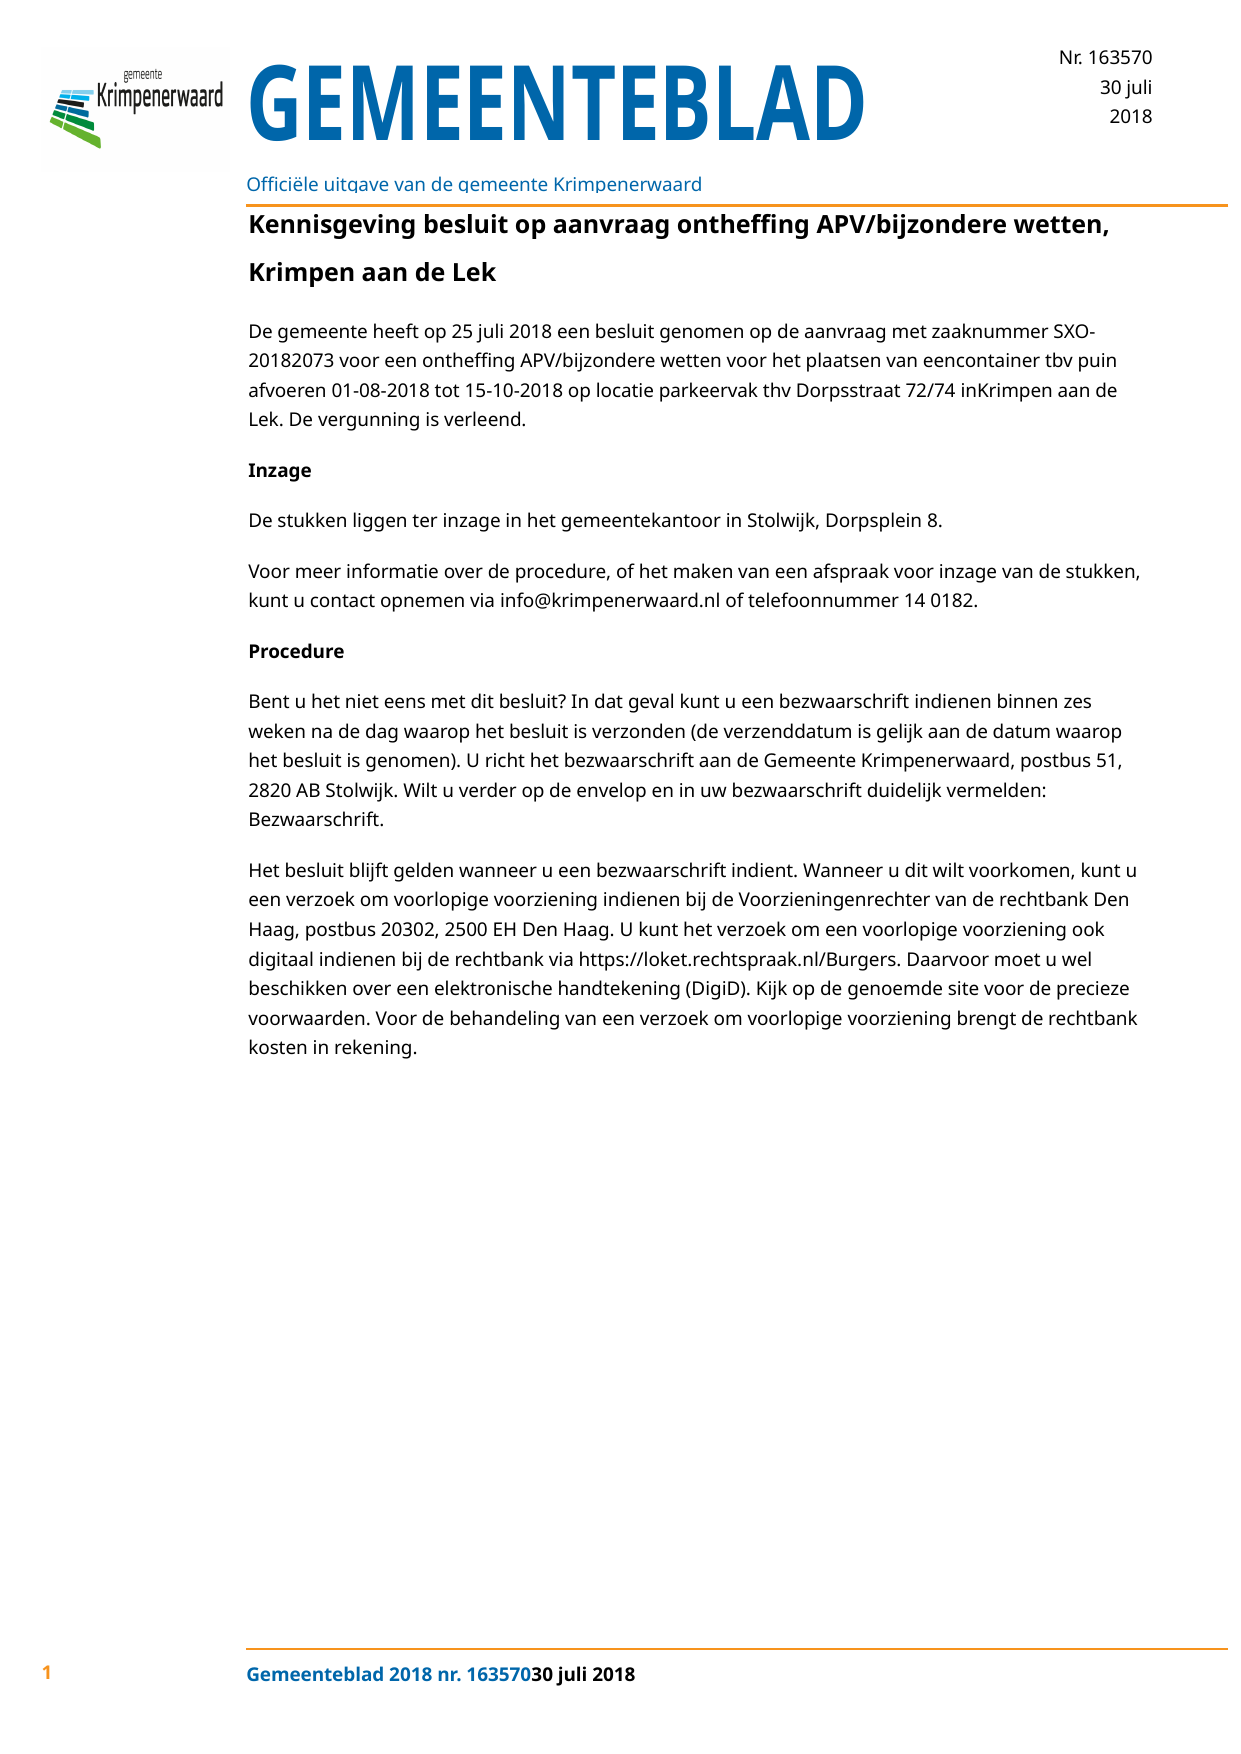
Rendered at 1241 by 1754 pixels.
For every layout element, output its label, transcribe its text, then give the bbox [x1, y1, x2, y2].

text Procedure [248, 638, 1152, 664]
text Inzage [248, 457, 1152, 483]
text Bent u het niet eens met dit besluit? In dat geval kunt u een bezwaarschrift indienen binnen zes weken na de dag waarop het besluit is verzonden (de verzenddatum is gelijk aan de datum waarop het besluit is genomen). U richt het bezwaarschrift aan de Gemeente Krimpenerwaard, postbus 51, 2820 AB Stolwijk. Wilt u verder op de envelop en in uw bezwaarschrift duidelijk vermelden: Bezwaarschrift. [248, 688, 1152, 832]
text Kennisgeving besluit op aanvraag ontheffing APV/bijzondere wetten, Krimpen aan de Lek [248, 207, 1152, 288]
text Voor meer informatie over de procedure, of het maken van een afspraak voor inzage van de stukken, kunt u contact opnemen via info@krimpenerwaard.nl of telefoonnummer 14 0182. [248, 558, 1152, 613]
picture [41, 47, 231, 172]
text De stukken liggen ter inzage in het gemeentekantoor in Stolwijk, Dorpsplein 8. [248, 507, 1152, 533]
text De gemeente heeft op 25 juli 2018 een besluit genomen op de aanvraag met zaaknummer SXO-20182073 voor een ontheffing APV/bijzondere wetten voor het plaatsen van eencontainer tbv puin afvoeren 01-08-2018 tot 15-10-2018 op locatie parkeervak thv Dorpsstraat 72/74 inKrimpen aan de Lek. De vergunning is verleend. [248, 318, 1152, 432]
text Het besluit blijft gelden wanneer u een bezwaarschrift indient. Wanneer u dit wilt voorkomen, kunt u een verzoek om voorlopige voorziening indienen bij de Voorzieningenrechter van de rechtbank Den Haag, postbus 20302, 2500 EH Den Haag. U kunt het verzoek om een voorlopige voorziening ook digitaal indienen bij de rechtbank via https://loket.rechtspraak.nl/Burgers. Daarvoor moet u wel beschikken over een elektronische handtekening (DigiD). Kijk op de genoemde site voor de precieze voorwaarden. Voor de behandeling van een verzoek om voorlopige voorziening brengt de rechtbank kosten in rekening. [248, 857, 1152, 1060]
